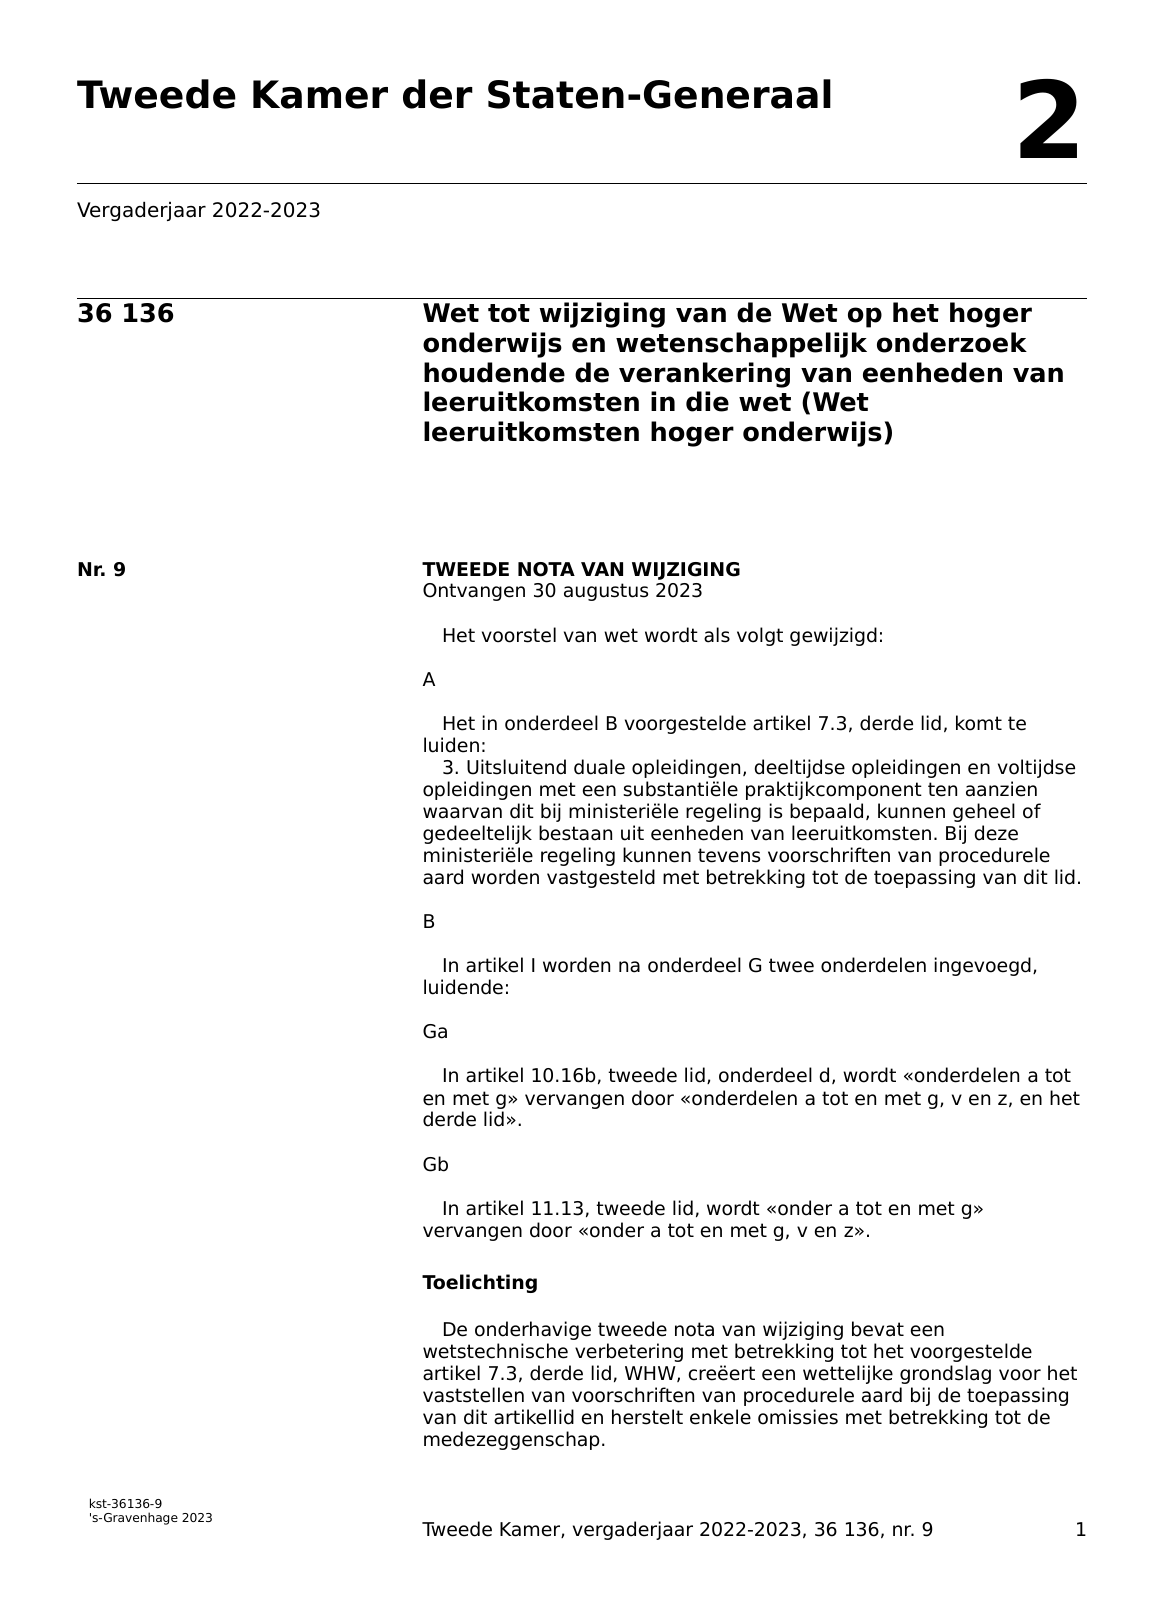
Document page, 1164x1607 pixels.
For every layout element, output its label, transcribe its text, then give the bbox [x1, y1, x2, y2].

text Het in onderdeel B voorgestelde artikel 7.3, derde lid, komt te luiden: [422, 713, 1087, 757]
subtitle Nr. 9 TWEEDE NOTA VAN WIJZIGING [77, 558, 1087, 580]
text In artikel 11.13, tweede lid, wordt «onder a tot en met g» vervangen door «onder a tot en met g, v en z». [422, 1198, 1087, 1242]
text De onderhavige tweede nota van wijziging bevat een wetstechnische verbetering met betrekking tot het voorgestelde artikel 7.3, derde lid, WHW, creëert een wettelijke grondslag voor het vaststellen van voorschriften van procedurele aard bij de toepassing van dit artikellid en herstelt enkele omissies met betrekking tot de medezeggenschap. [422, 1319, 1087, 1451]
subtitle Toelichting [422, 1272, 1087, 1294]
text kst-36136-9 [88, 1497, 323, 1511]
text In artikel I worden na onderdeel G twee onderdelen ingevoegd, luidende: [422, 955, 1087, 999]
subtitle 36 136 Wet tot wijziging van de Wet op het hoger onderwijs en wetenschappelijk onderzoek houdende de verankering van eenheden van leeruitkomsten in die wet (Wet leeruitkomsten hoger onderwijs) [77, 299, 1087, 447]
text Ontvangen 30 augustus 2023 [422, 580, 1087, 602]
subtitle A [422, 669, 1087, 691]
table_header Tweede Kamer der Staten-Generaal [77, 59, 886, 183]
table_cell Vergaderjaar 2022-2023 [77, 184, 1087, 298]
text 's-Gravenhage 2023 [88, 1511, 323, 1525]
text Het voorstel van wet wordt als volgt gewijzigd: [422, 624, 1087, 647]
table_header 2 [886, 59, 1087, 183]
subtitle Ga [422, 1021, 1087, 1043]
text 3. Uitsluitend duale opleidingen, deeltijdse opleidingen en voltijdse opleidingen met een substantiële praktijkcomponent ten aanzien waarvan dit bij ministeriële regeling is bepaald, kunnen geheel of gedeeltelijk bestaan uit eenheden van leeruitkomsten. Bij deze ministeriële regeling kunnen tevens voorschriften van procedurele aard worden vastgesteld met betrekking tot de toepassing van dit lid. [422, 757, 1087, 889]
text In artikel 10.16b, tweede lid, onderdeel d, wordt «onderdelen a tot en met g» vervangen door «onderdelen a tot en met g, v en z, en het derde lid». [422, 1065, 1087, 1131]
subtitle B [422, 911, 1087, 933]
subtitle Gb [422, 1153, 1087, 1176]
